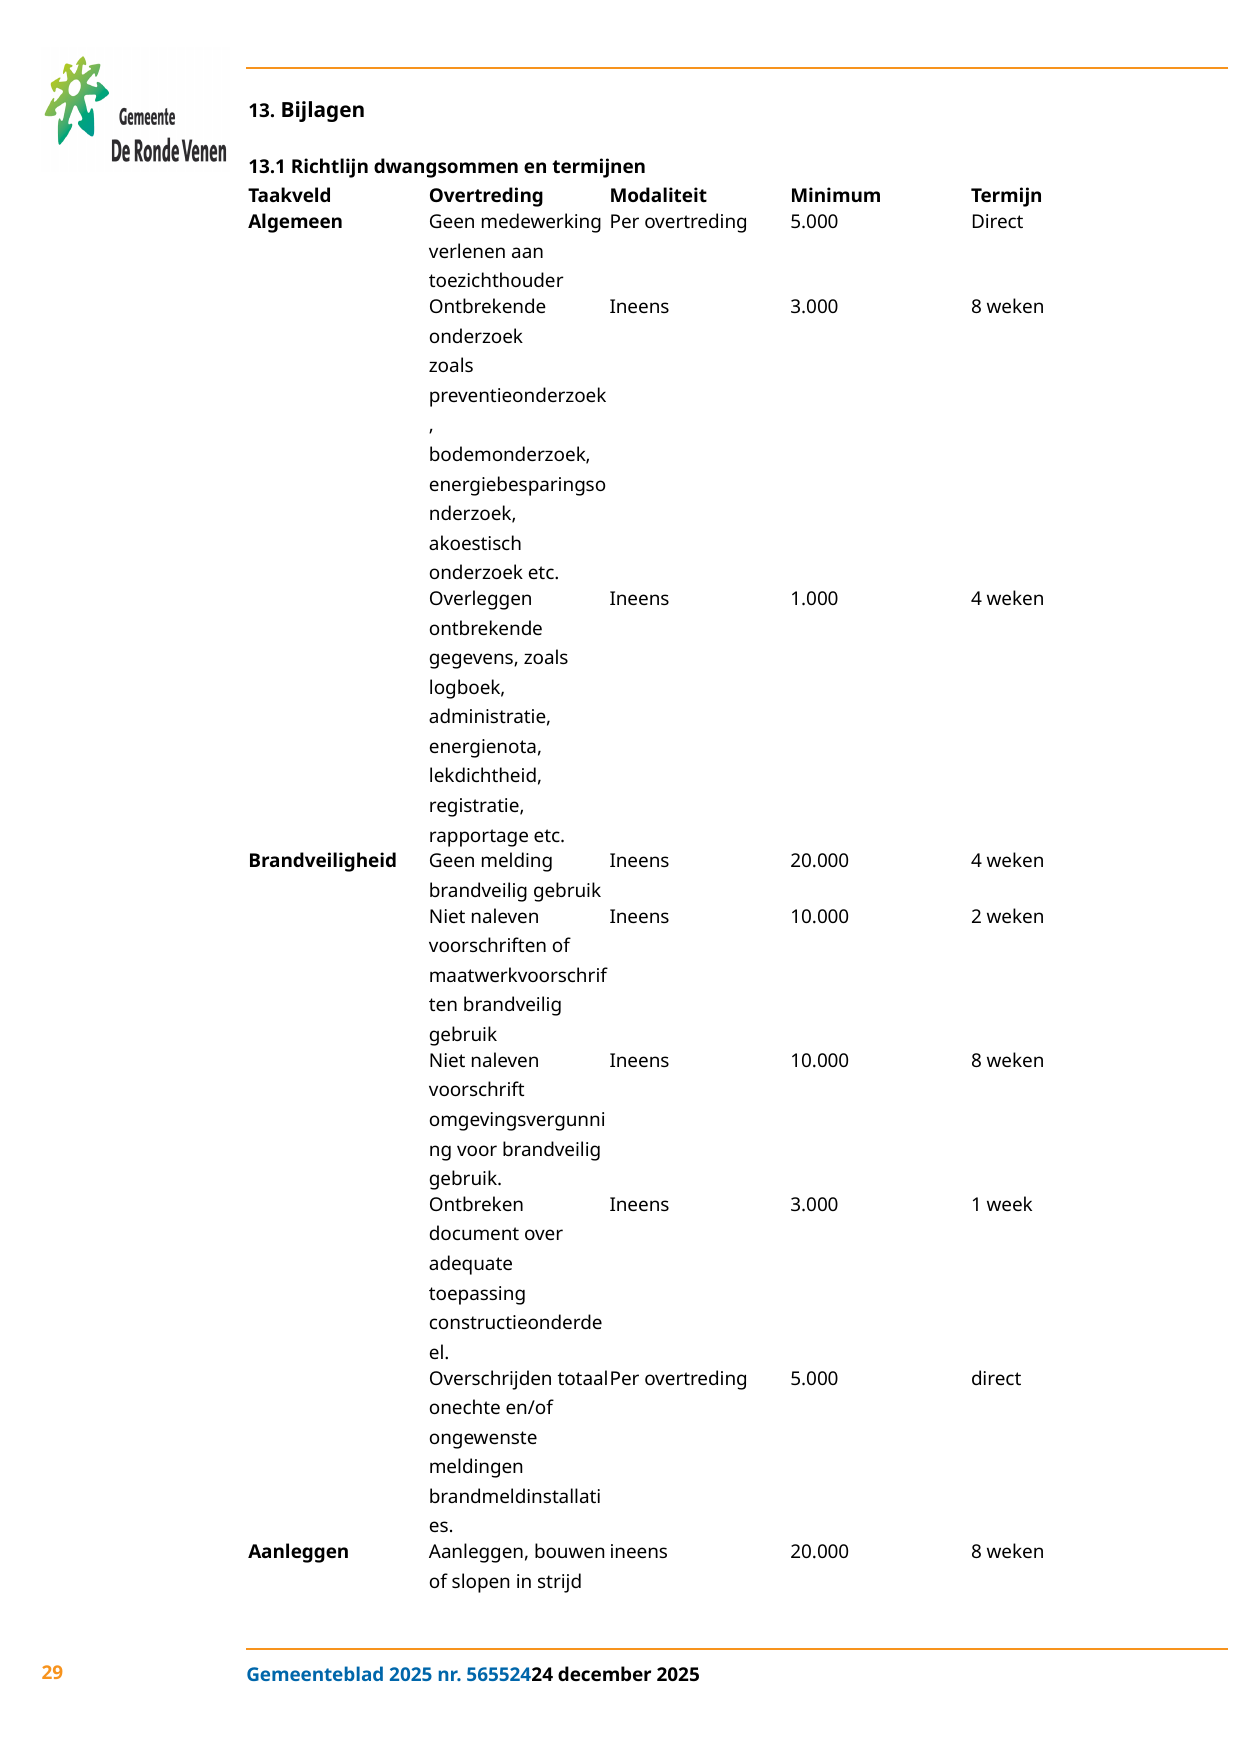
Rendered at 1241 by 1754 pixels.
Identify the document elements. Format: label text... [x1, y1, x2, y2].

table_header Termijn [971, 183, 1152, 208]
text 13. Bijlagen [248, 95, 1152, 123]
table_cell Ineens [609, 293, 790, 585]
table_cell Niet naleven voorschriften of maatwerkvoorschriften brandveilig gebruik [429, 903, 609, 1047]
table_header Minimum [790, 183, 971, 208]
table_cell [248, 1365, 429, 1538]
table_cell [248, 903, 429, 1047]
table_cell Geen medewerking verlenen aan toezichthouder [429, 208, 609, 293]
table_cell 10.000 [790, 1047, 971, 1191]
table_cell Aanleggen, bouwen of slopen in strijd [429, 1538, 609, 1594]
table_cell [248, 1191, 429, 1365]
table_cell 4 weken [971, 585, 1152, 848]
table_cell Ineens [609, 1047, 790, 1191]
table_cell Overschrijden totaal onechte en/of ongewenste meldingen brandmeldinstallaties. [429, 1365, 609, 1538]
table_cell Per overtreding [609, 1365, 790, 1538]
table_cell Ontbreken document over adequate toepassing constructieonderdeel. [429, 1191, 609, 1365]
table_cell 8 weken [971, 1047, 1152, 1191]
table_cell Ineens [609, 903, 790, 1047]
table_cell 2 weken [971, 903, 1152, 1047]
table_cell 8 weken [971, 293, 1152, 585]
table_cell Per overtreding [609, 208, 790, 293]
table_cell Brandveiligheid [248, 848, 429, 903]
table_cell 8 weken [971, 1538, 1152, 1594]
table_cell 3.000 [790, 1191, 971, 1365]
table_header Taakveld [248, 183, 429, 208]
table_cell 3.000 [790, 293, 971, 585]
table_header Overtreding [429, 183, 609, 208]
table_cell Ineens [609, 1191, 790, 1365]
picture [41, 47, 231, 172]
table_cell Algemeen [248, 208, 429, 293]
table_cell direct [971, 1365, 1152, 1538]
table_cell Ineens [609, 585, 790, 848]
table_cell Ineens [609, 848, 790, 903]
table_cell 20.000 [790, 848, 971, 903]
table_cell 5.000 [790, 208, 971, 293]
table_cell Ontbrekende onderzoek zoals preventieonderzoek, bodemonderzoek, energiebesparingsonderzoek, akoestisch onderzoek etc. [429, 293, 609, 585]
table_cell 5.000 [790, 1365, 971, 1538]
table_cell 20.000 [790, 1538, 971, 1594]
table_cell Niet naleven voorschrift omgevingsvergunning voor brandveilig gebruik. [429, 1047, 609, 1191]
table_cell Geen melding brandveilig gebruik [429, 848, 609, 903]
table_cell 10.000 [790, 903, 971, 1047]
table_cell 1.000 [790, 585, 971, 848]
table_cell 1 week [971, 1191, 1152, 1365]
table_cell [248, 293, 429, 585]
table_header Modaliteit [609, 183, 790, 208]
table_cell 4 weken [971, 848, 1152, 903]
table_cell [248, 1047, 429, 1191]
table_cell Aanleggen [248, 1538, 429, 1594]
table_cell [248, 585, 429, 848]
table_cell ineens [609, 1538, 790, 1594]
text 13.1 Richtlijn dwangsommen en termijnen [248, 153, 1152, 179]
table_cell Overleggen ontbrekende gegevens, zoals logboek, administratie, energienota, lekdichtheid, registratie, rapportage etc. [429, 585, 609, 848]
table_cell Direct [971, 208, 1152, 293]
